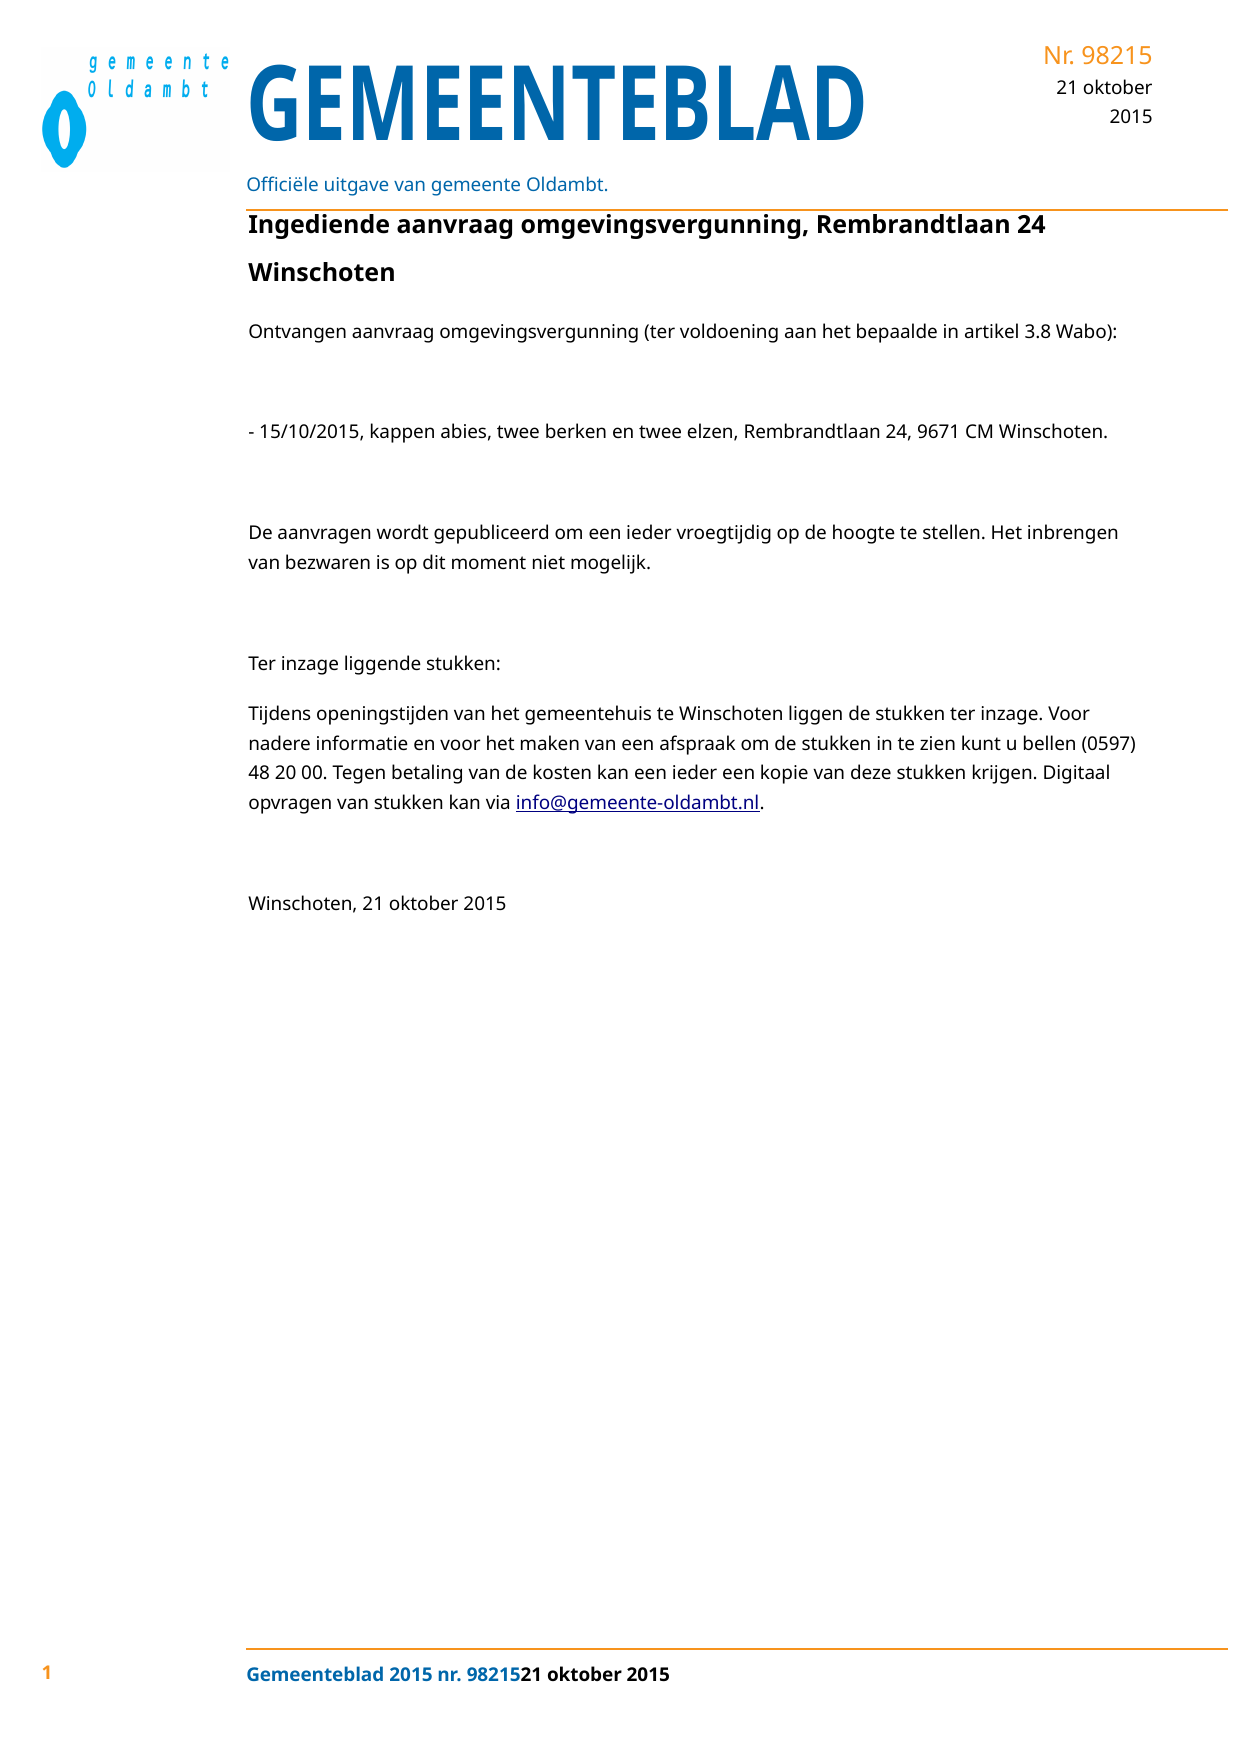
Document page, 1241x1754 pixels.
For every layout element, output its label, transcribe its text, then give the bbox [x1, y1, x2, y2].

text - 15/10/2015, kappen abies, twee berken en twee elzen, Rembrandtlaan 24, 9671 CM Winschoten. [248, 419, 1152, 444]
text Ontvangen aanvraag omgevingsvergunning (ter voldoening aan het bepaalde in artikel 3.8 Wabo): [248, 318, 1152, 344]
text Ter inzage liggende stukken: [248, 650, 1152, 676]
picture [41, 47, 231, 172]
text De aanvragen wordt gepubliceerd om een ieder vroegtijdig op de hoogte te stellen. Het inbrengen van bezwaren is op dit moment niet mogelijk. [248, 519, 1152, 575]
text Ingediende aanvraag omgevingsvergunning, Rembrandtlaan 24 Winschoten [248, 211, 1152, 288]
text Tijdens openingstijden van het gemeentehuis te Winschoten liggen de stukken ter inzage. Voor nadere informatie en voor het maken van een afspraak om de stukken in te zien kunt u bellen (0597) 48 20 00. Tegen betaling van de kosten kan een ieder een kopie van deze stukken krijgen. Digitaal opvragen van stukken kan via info@gemeente-oldambt.nl. [248, 700, 1152, 815]
text Winschoten, 21 oktober 2015 [248, 890, 1152, 916]
